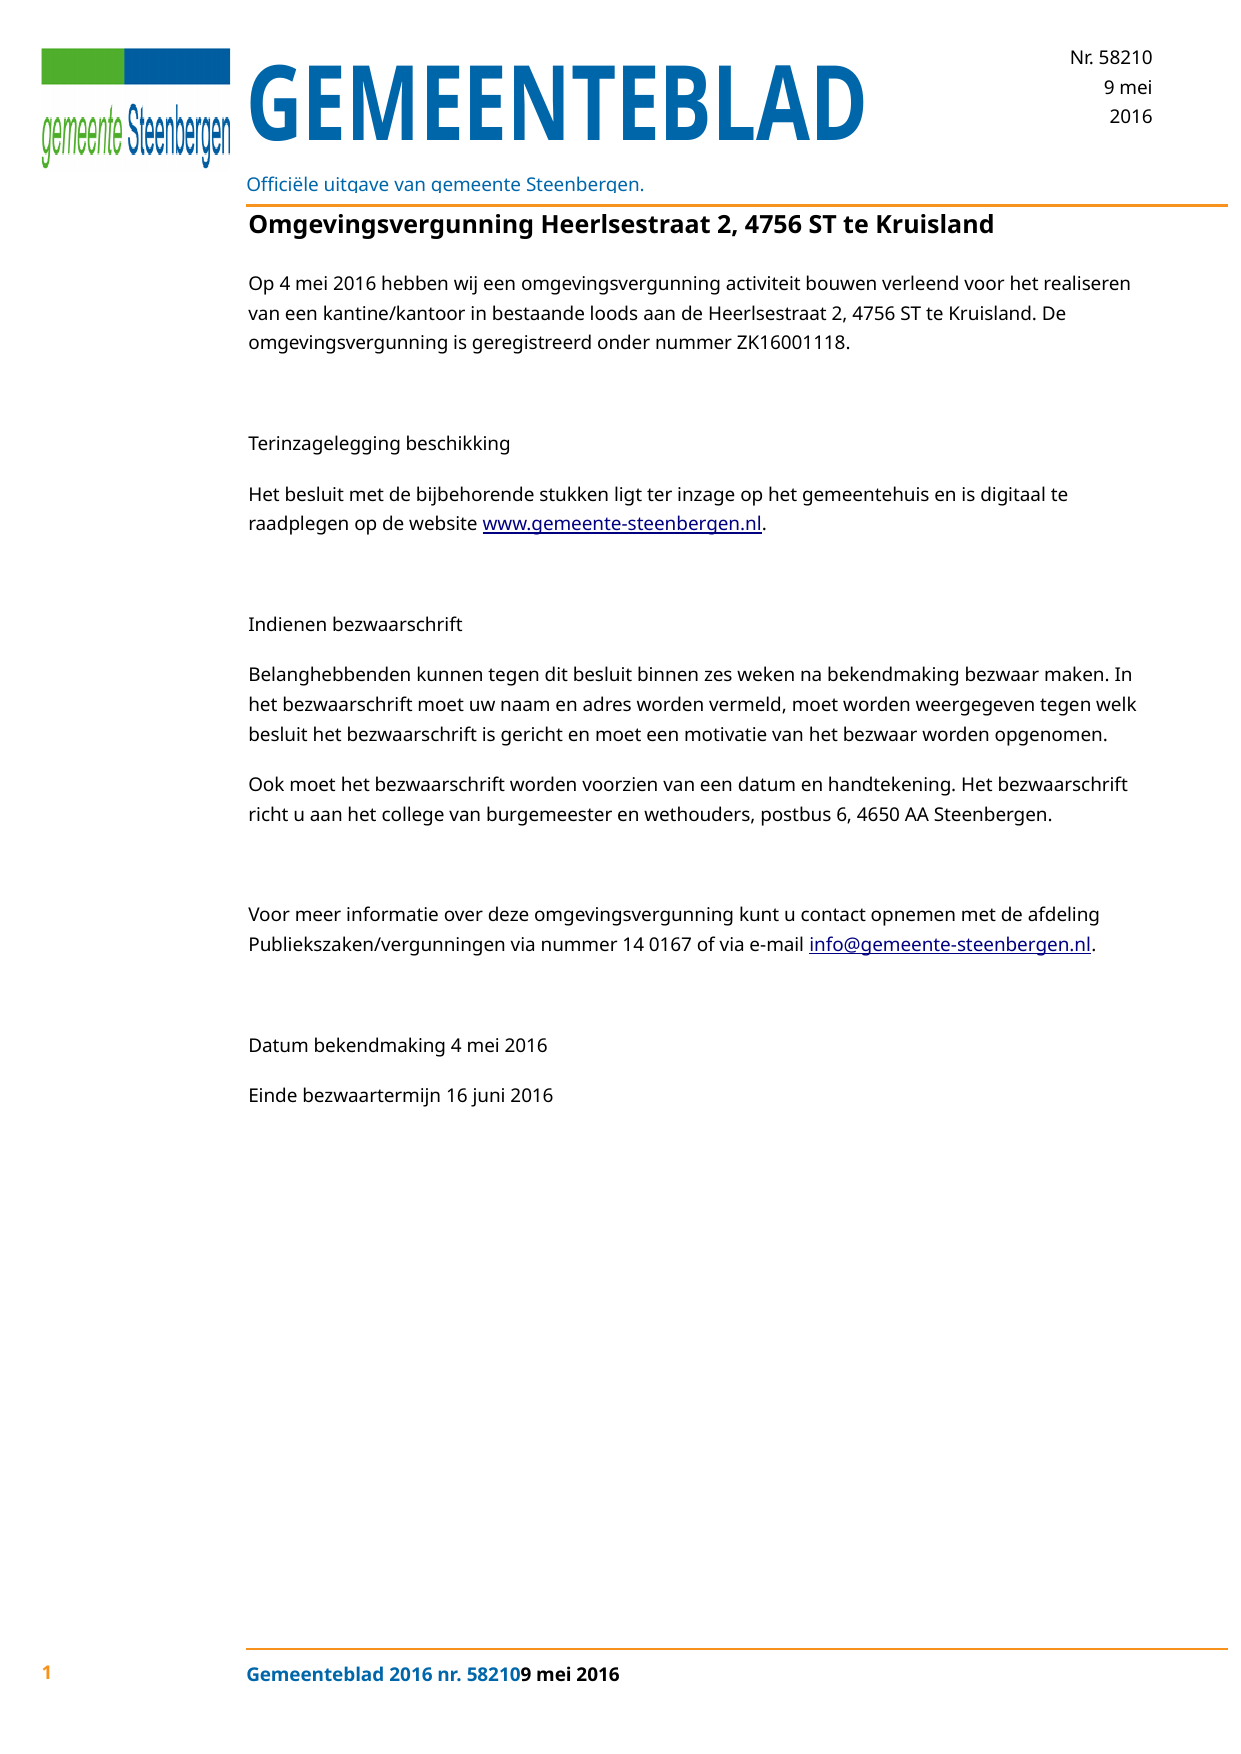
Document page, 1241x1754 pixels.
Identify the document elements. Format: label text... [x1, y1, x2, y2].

text Indienen bezwaarschrift [248, 611, 1152, 637]
text Datum bekendmaking 4 mei 2016 [248, 1032, 1152, 1058]
picture [41, 47, 231, 172]
text Belanghebbenden kunnen tegen dit besluit binnen zes weken na bekendmaking bezwaar maken. In het bezwaarschrift moet uw naam en adres worden vermeld, moet worden weergegeven tegen welk besluit het bezwaarschrift is gericht en moet een motivatie van het bezwaar worden opgenomen. [248, 662, 1152, 746]
text Omgevingsvergunning Heerlsestraat 2, 4756 ST te Kruisland [248, 207, 1152, 241]
text Op 4 mei 2016 hebben wij een omgevingsvergunning activiteit bouwen verleend voor het realiseren van een kantine/kantoor in bestaande loods aan de Heerlsestraat 2, 4756 ST te Kruisland. De omgevingsvergunning is geregistreerd onder nummer ZK16001118. [248, 270, 1152, 355]
text Ook moet het bezwaarschrift worden voorzien van een datum en handtekening. Het bezwaarschrift richt u aan het college van burgemeester en wethouders, postbus 6, 4650 AA Steenbergen. [248, 771, 1152, 826]
text Voor meer informatie over deze omgevingsvergunning kunt u contact opnemen met de afdeling Publiekszaken/vergunningen via nummer 14 0167 of via e-mail info@gemeente-steenbergen.nl. [248, 902, 1152, 957]
text Einde bezwaartermijn 16 juni 2016 [248, 1082, 1152, 1108]
text Terinzagelegging beschikking [248, 430, 1152, 456]
text Het besluit met de bijbehorende stukken ligt ter inzage op het gemeentehuis en is digitaal te raadplegen op de website www.gemeente-steenbergen.nl. [248, 481, 1152, 536]
